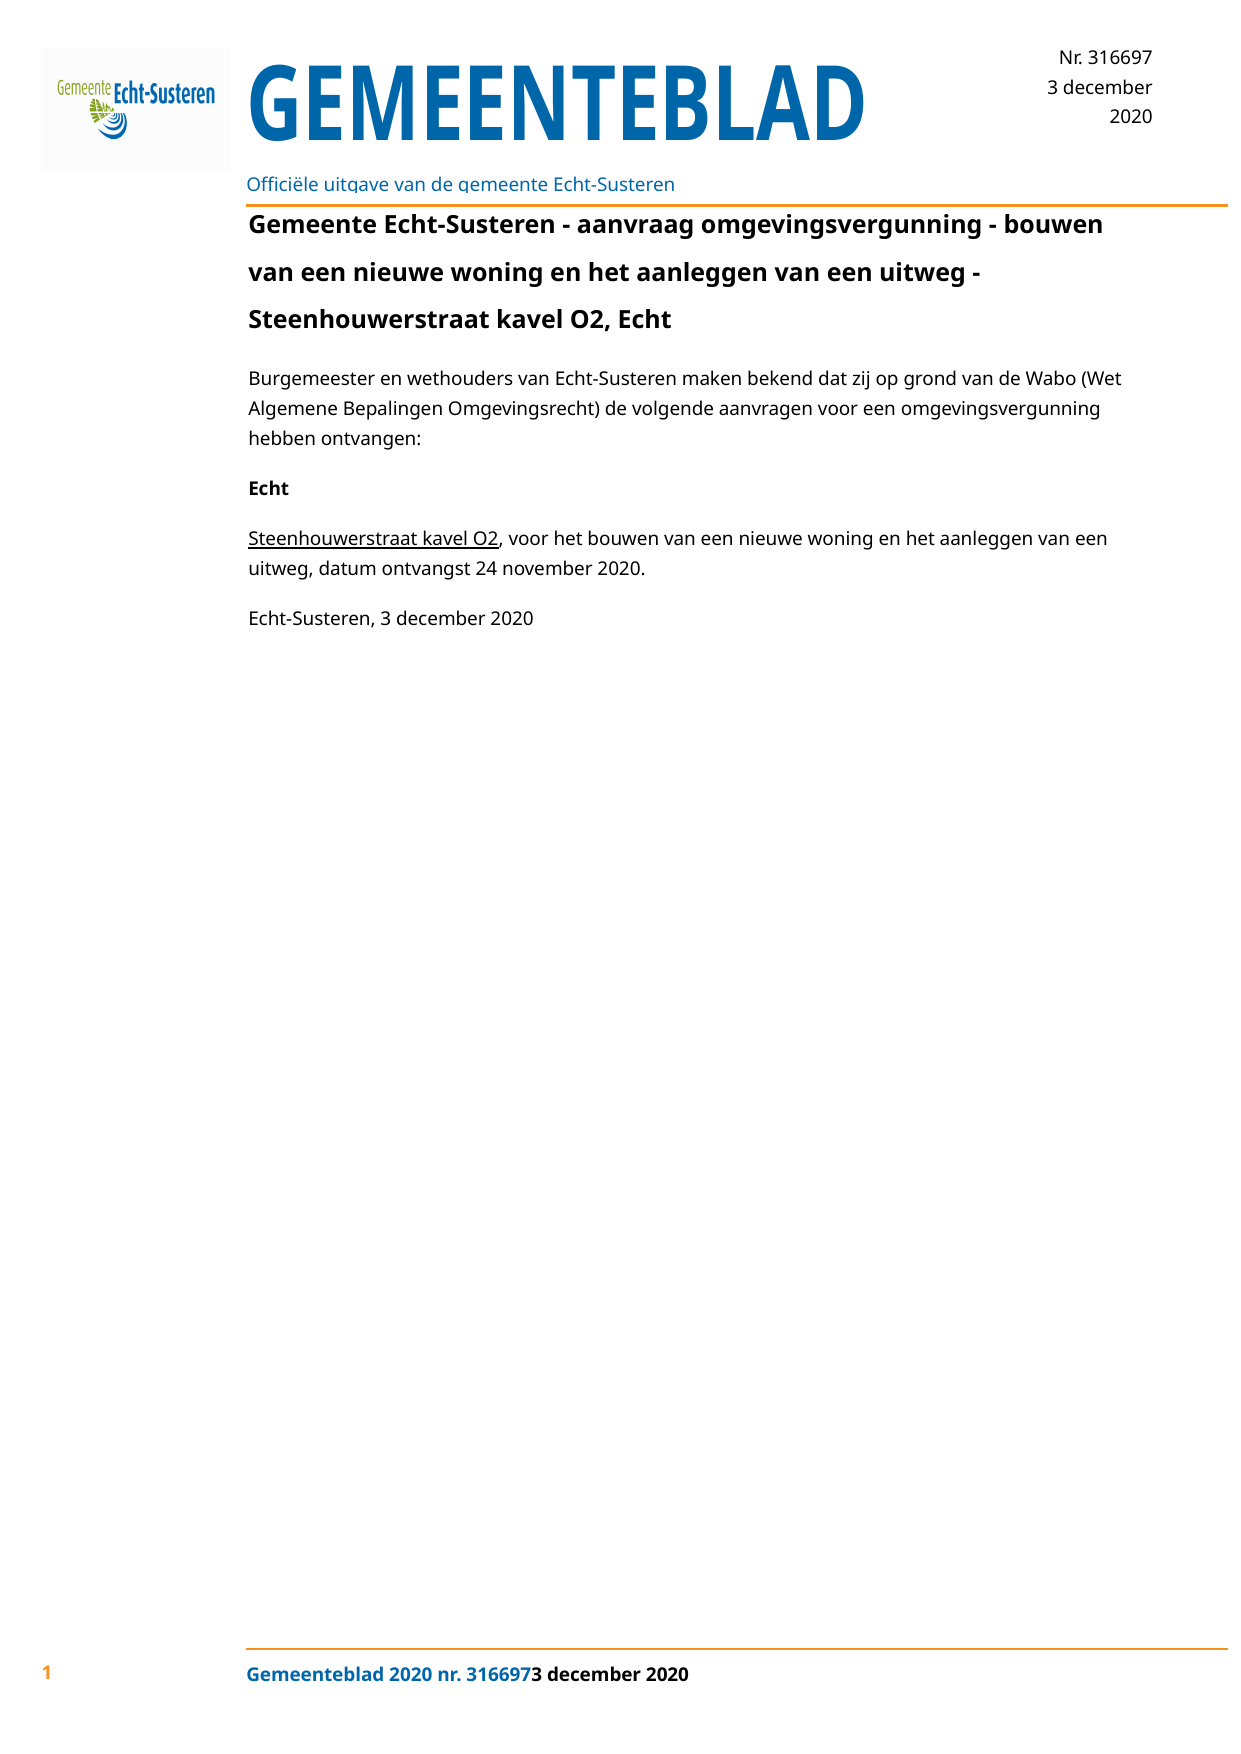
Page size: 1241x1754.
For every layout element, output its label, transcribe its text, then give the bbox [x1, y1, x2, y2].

text Echt [248, 475, 1152, 501]
text Echt-Susteren, 3 december 2020 [248, 606, 1152, 631]
text Gemeente Echt-Susteren - aanvraag omgevingsvergunning - bouwen van een nieuwe woning en het aanleggen van een uitweg - Steenhouwerstraat kavel O2, Echt [248, 207, 1152, 336]
picture [41, 47, 231, 172]
text Burgemeester en wethouders van Echt-Susteren maken bekend dat zij op grond van de Wabo (Wet Algemene Bepalingen Omgevingsrecht) de volgende aanvragen voor een omgevingsvergunning hebben ontvangen: [248, 366, 1152, 450]
text Steenhouwerstraat kavel O2, voor het bouwen van een nieuwe woning en het aanleggen van een uitweg, datum ontvangst 24 november 2020. [248, 526, 1152, 581]
